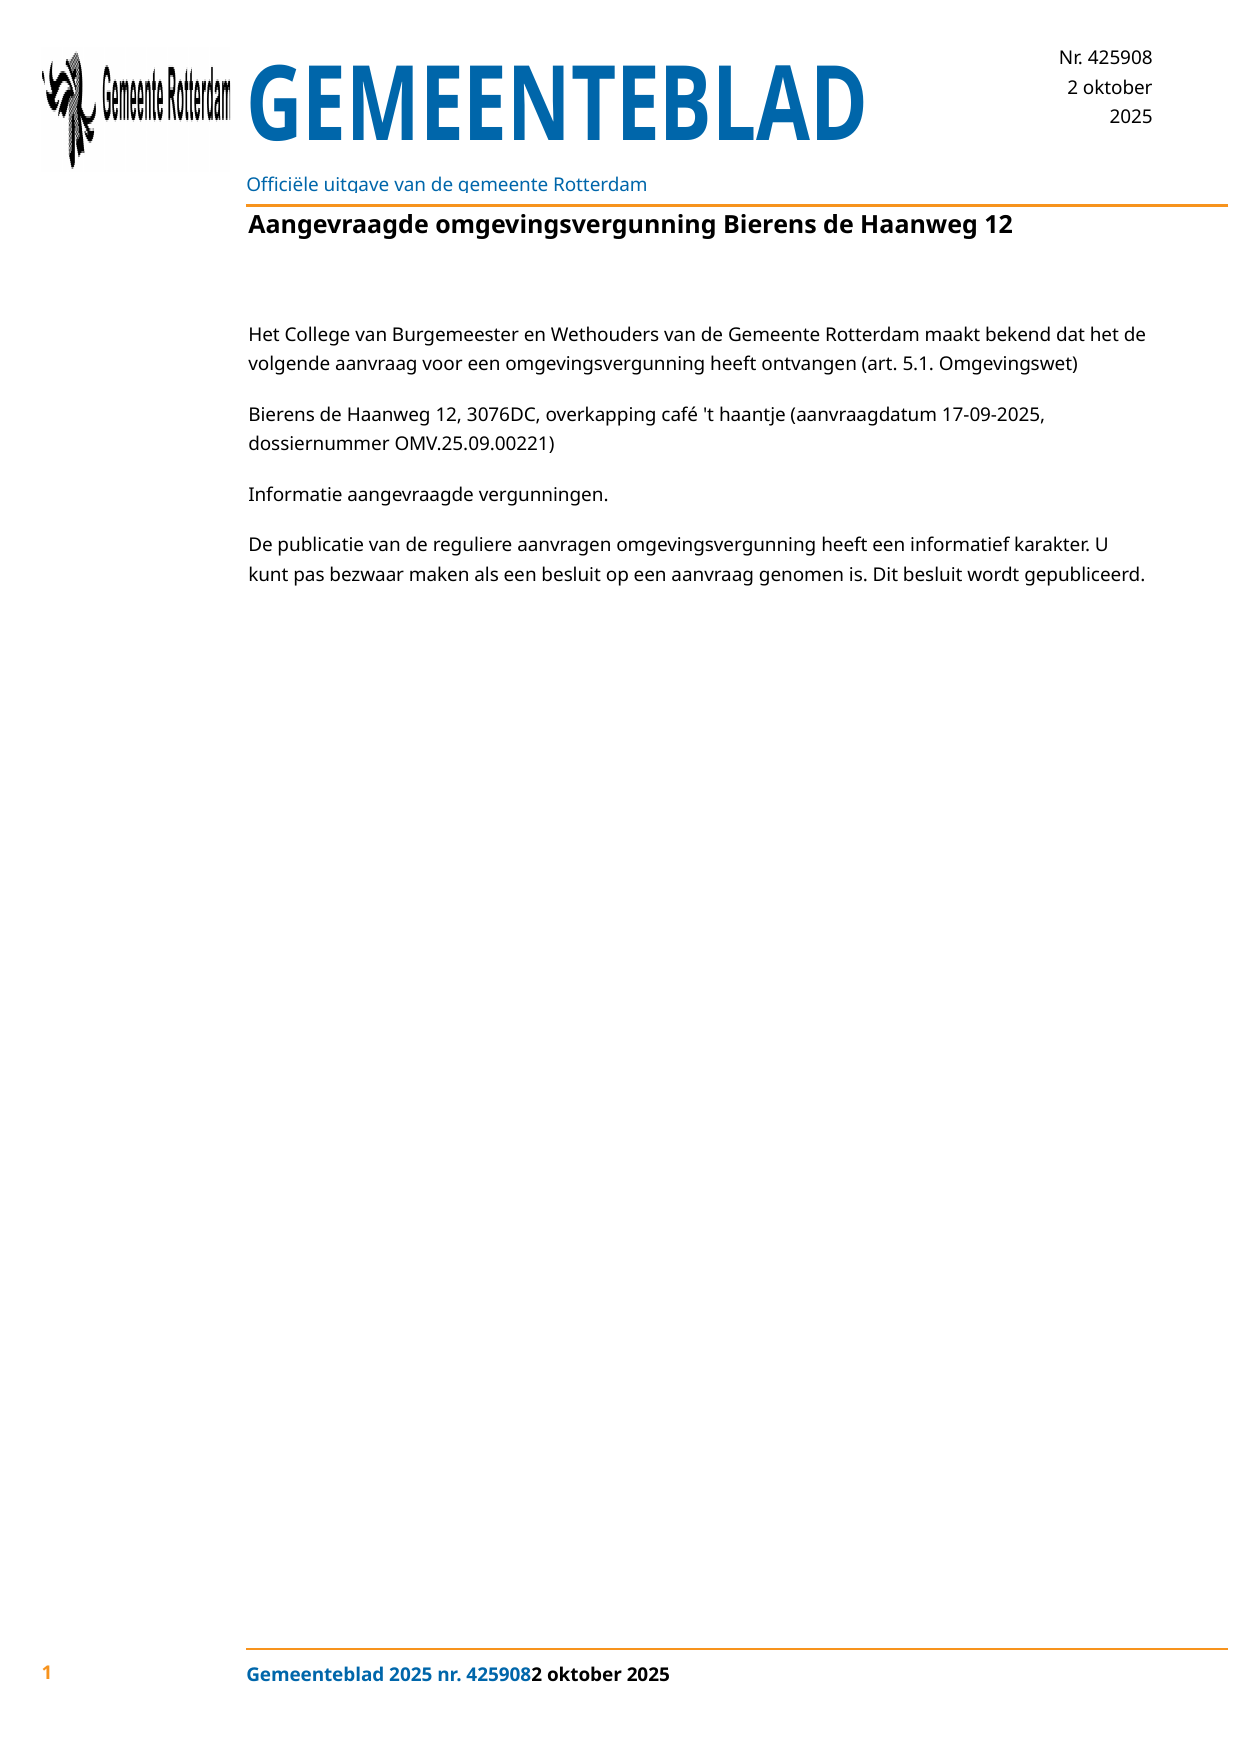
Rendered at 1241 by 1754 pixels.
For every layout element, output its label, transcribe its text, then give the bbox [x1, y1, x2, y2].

text Aangevraagde omgevingsvergunning Bierens de Haanweg 12 [248, 207, 1152, 241]
text Bierens de Haanweg 12, 3076DC, overkapping café 't haantje (aanvraagdatum 17-09-2025, dossiernummer OMV.25.09.00221) [248, 401, 1152, 456]
text Informatie aangevraagde vergunningen. [248, 481, 1152, 506]
text De publicatie van de reguliere aanvragen omgevingsvergunning heeft een informatief karakter. U kunt pas bezwaar maken als een besluit op een aanvraag genomen is. Dit besluit wordt gepubliceerd. [248, 531, 1152, 586]
text Het College van Burgemeester en Wethouders van de Gemeente Rotterdam maakt bekend dat het de volgende aanvraag voor een omgevingsvergunning heeft ontvangen (art. 5.1. Omgevingswet) [248, 321, 1152, 376]
picture [41, 47, 231, 172]
